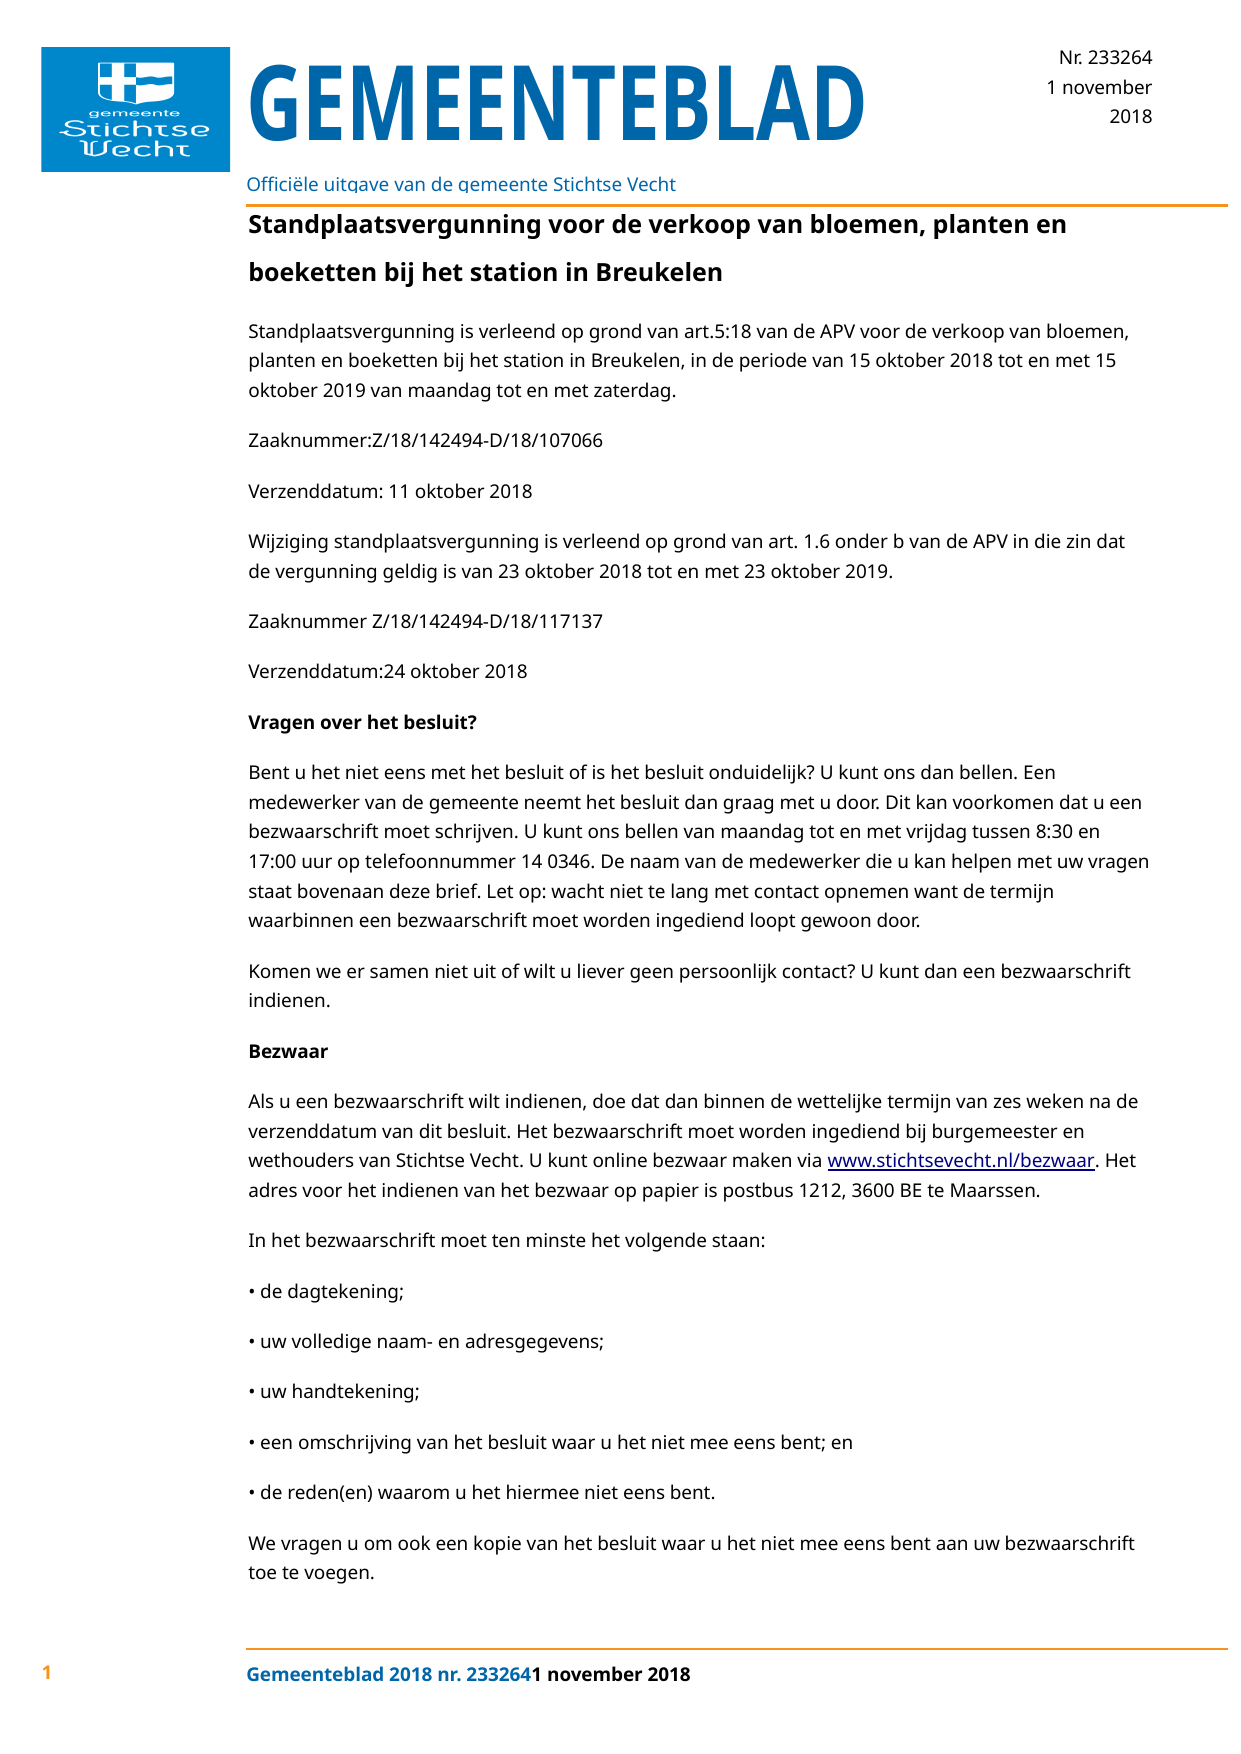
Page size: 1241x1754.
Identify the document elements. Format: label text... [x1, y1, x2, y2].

picture [99, 63, 135, 101]
text Verzenddatum:24 oktober 2018 [248, 659, 1152, 684]
text We vragen u om ook een kopie van het besluit waar u het niet mee eens bent aan uw bezwaarschrift toe te voegen. [248, 1530, 1152, 1585]
text • uw handtekening; [248, 1379, 1152, 1404]
text Zaaknummer:Z/18/142494-D/18/107066 [248, 427, 1152, 453]
text • de reden(en) waarom u het hiermee niet eens bent. [248, 1479, 1152, 1505]
text Vragen over het besluit? [248, 709, 1152, 735]
text Standplaatsvergunning voor de verkoop van bloemen, planten en boeketten bij het station in Breukelen [248, 207, 1152, 288]
text Wijziging standplaatsvergunning is verleend op grond van art. 1.6 onder b van de APV in die zin dat de vergunning geldig is van 23 oktober 2018 tot en met 23 oktober 2019. [248, 528, 1152, 584]
text • een omschrijving van het besluit waar u het niet mee eens bent; en [248, 1429, 1152, 1455]
text Verzenddatum: 11 oktober 2018 [248, 478, 1152, 504]
text Bezwaar [248, 1038, 1152, 1064]
picture [137, 63, 174, 103]
text • de dagtekening; [248, 1278, 1152, 1304]
text Als u een bezwaarschrift wilt indienen, doe dat dan binnen de wettelijke termijn van zes weken na de verzenddatum van dit besluit. Het bezwaarschrift moet worden ingediend bij burgemeester en wethouders van Stichtse Vecht. U kunt online bezwaar maken via www.stichtsevecht.nl/bezwaar. Het adres voor het indienen van het bezwaar op papier is postbus 1212, 3600 BE te Maarssen. [248, 1088, 1152, 1203]
text Bent u het niet eens met het besluit of is het besluit onduidelijk? U kunt ons dan bellen. Een medewerker van de gemeente neemt het besluit dan graag met u door. Dit kan voorkomen dat u een bezwaarschrift moet schrijven. U kunt ons bellen van maandag tot en met vrijdag tussen 8:30 en 17:00 uur op telefoonnummer 14 0346. De naam van de medewerker die u kan helpen met uw vragen staat bovenaan deze brief. Let op: wacht niet te lang met contact opnemen want de termijn waarbinnen een bezwaarschrift moet worden ingediend loopt gewoon door. [248, 759, 1152, 933]
text Zaaknummer Z/18/142494-D/18/117137 [248, 608, 1152, 634]
text Standplaatsvergunning is verleend op grond van art.5:18 van de APV voor de verkoop van bloemen, planten en boeketten bij het station in Breukelen, in de periode van 15 oktober 2018 tot en met 15 oktober 2019 van maandag tot en met zaterdag. [248, 318, 1152, 403]
text • uw volledige naam- en adresgegevens; [248, 1328, 1152, 1354]
text Komen we er samen niet uit of wilt u liever geen persoonlijk contact? U kunt dan een bezwaarschrift indienen. [248, 958, 1152, 1013]
text In het bezwaarschrift moet ten minste het volgende staan: [248, 1227, 1152, 1253]
